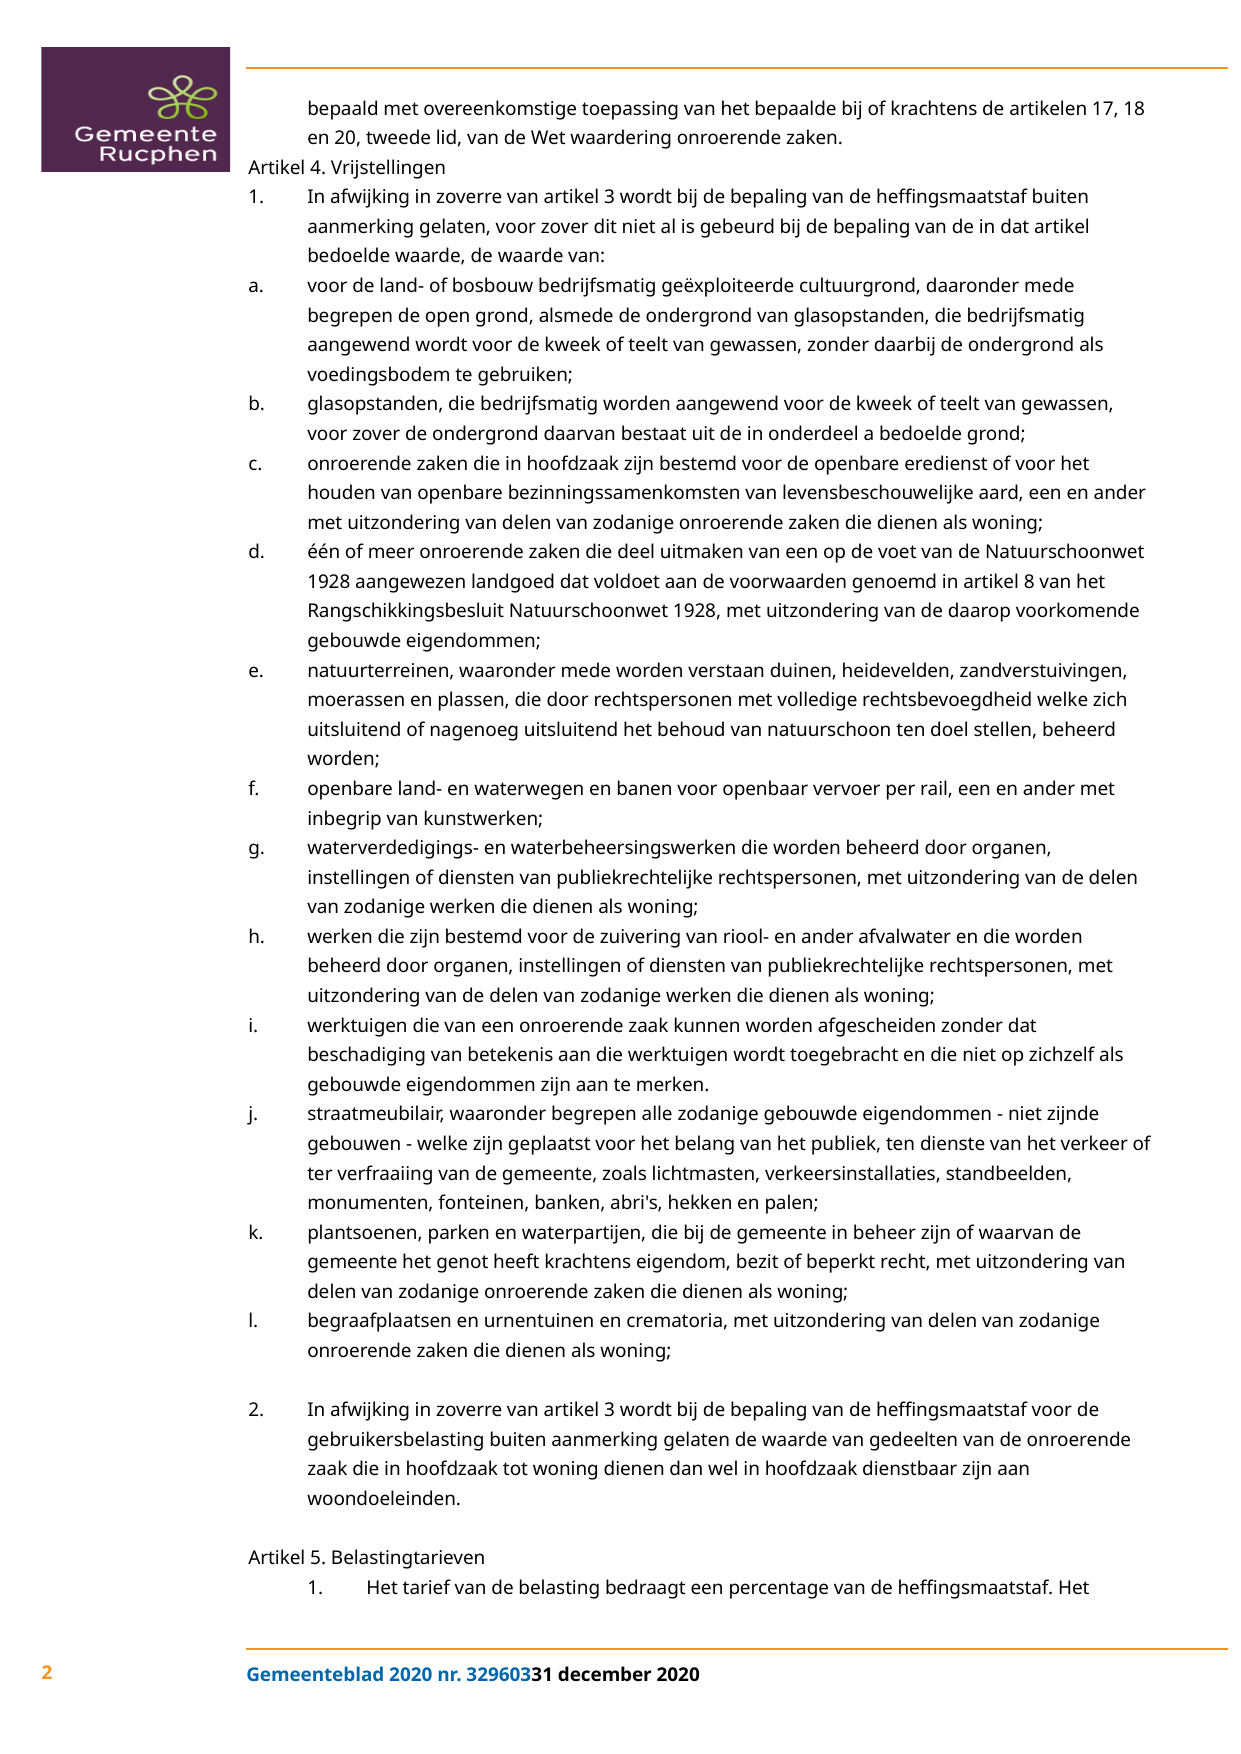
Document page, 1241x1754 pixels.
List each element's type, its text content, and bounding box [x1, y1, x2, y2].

list werktuigen die van een onroerende zaak kunnen worden afgescheiden zonder dat beschadiging van betekenis aan die werktuigen wordt toegebracht en die niet op zichzelf als gebouwde eigendommen zijn aan te merken. [248, 1012, 1152, 1097]
list waterverdedigings- en waterbeheersingswerken die worden beheerd door organen, instellingen of diensten van publiekrechtelijke rechtspersonen, met uitzondering van de delen van zodanige werken die dienen als woning; [248, 834, 1152, 919]
list In afwijking in zoverre van artikel 3 wordt bij de bepaling van de heffingsmaatstaf buiten aanmerking gelaten, voor zover dit niet al is gebeurd bij de bepaling van de in dat artikel bedoelde waarde, de waarde van: [248, 183, 1152, 268]
list In afwijking in zoverre van artikel 3 wordt bij de bepaling van de heffingsmaatstaf voor de gebruikersbelasting buiten aanmerking gelaten de waarde van gedeelten van de onroerende zaak die in hoofdzaak tot woning dienen dan wel in hoofdzaak dienstbaar zijn aan woondoeleinden. [248, 1396, 1152, 1511]
list natuurterreinen, waaronder mede worden verstaan duinen, heidevelden, zandverstuivingen, moerassen en plassen, die door rechtspersonen met volledige rechtsbevoegdheid welke zich uitsluitend of nagenoeg uitsluitend het behoud van natuurschoon ten doel stellen, beheerd worden; [248, 657, 1152, 771]
list Het tarief van de belasting bedraagt een percentage van de heffingsmaatstaf. Het [307, 1574, 1152, 1600]
list glasopstanden, die bedrijfsmatig worden aangewend voor de kweek of teelt van gewassen, voor zover de ondergrond daarvan bestaat uit de in onderdeel a bedoelde grond; [248, 391, 1152, 446]
picture [41, 47, 231, 172]
list openbare land- en waterwegen en banen voor openbaar vervoer per rail, een en ander met inbegrip van kunstwerken; [248, 775, 1152, 831]
list werken die zijn bestemd voor de zuivering van riool- en ander afvalwater en die worden beheerd door organen, instellingen of diensten van publiekrechtelijke rechtspersonen, met uitzondering van de delen van zodanige werken die dienen als woning; [248, 923, 1152, 1008]
list voor de land- of bosbouw bedrijfsmatig geëxploiteerde cultuurgrond, daaronder mede begrepen de open grond, alsmede de ondergrond van glasopstanden, die bedrijfsmatig aangewend wordt voor de kweek of teelt van gewassen, zonder daarbij de ondergrond als voedingsbodem te gebruiken; [248, 272, 1152, 387]
list straatmeubilair, waaronder begrepen alle zodanige gebouwde eigendommen - niet zijnde gebouwen - welke zijn geplaatst voor het belang van het publiek, ten dienste van het verkeer of ter verfraaiing van de gemeente, zoals lichtmasten, verkeersinstallaties, standbeelden, monumenten, fonteinen, banken, abri's, hekken en palen; [248, 1101, 1152, 1215]
text Artikel 5. Belastingtarieven [248, 1544, 1152, 1570]
text Artikel 4. Vrijstellingen [248, 154, 1152, 180]
list één of meer onroerende zaken die deel uitmaken van een op de voet van de Natuurschoonwet 1928 aangewezen landgoed dat voldoet aan de voorwaarden genoemd in artikel 8 van het Rangschikkingsbesluit Natuurschoonwet 1928, met uitzondering van de daarop voorkomende gebouwde eigendommen; [248, 538, 1152, 653]
list begraafplaatsen en urnentuinen en crematoria, met uitzondering van delen van zodanige onroerende zaken die dienen als woning; [248, 1308, 1152, 1363]
list onroerende zaken die in hoofdzaak zijn bestemd voor de openbare eredienst of voor het houden van openbare bezinningssamenkomsten van levensbeschouwelijke aard, een en ander met uitzondering van delen van zodanige onroerende zaken die dienen als woning; [248, 450, 1152, 535]
list bepaald met overeenkomstige toepassing van het bepaalde bij of krachtens de artikelen 17, 18 en 20, tweede lid, van de Wet waardering onroerende zaken. [248, 95, 1152, 150]
list plantsoenen, parken en waterpartijen, die bij de gemeente in beheer zijn of waarvan de gemeente het genot heeft krachtens eigendom, bezit of beperkt recht, met uitzondering van delen van zodanige onroerende zaken die dienen als woning; [248, 1219, 1152, 1304]
